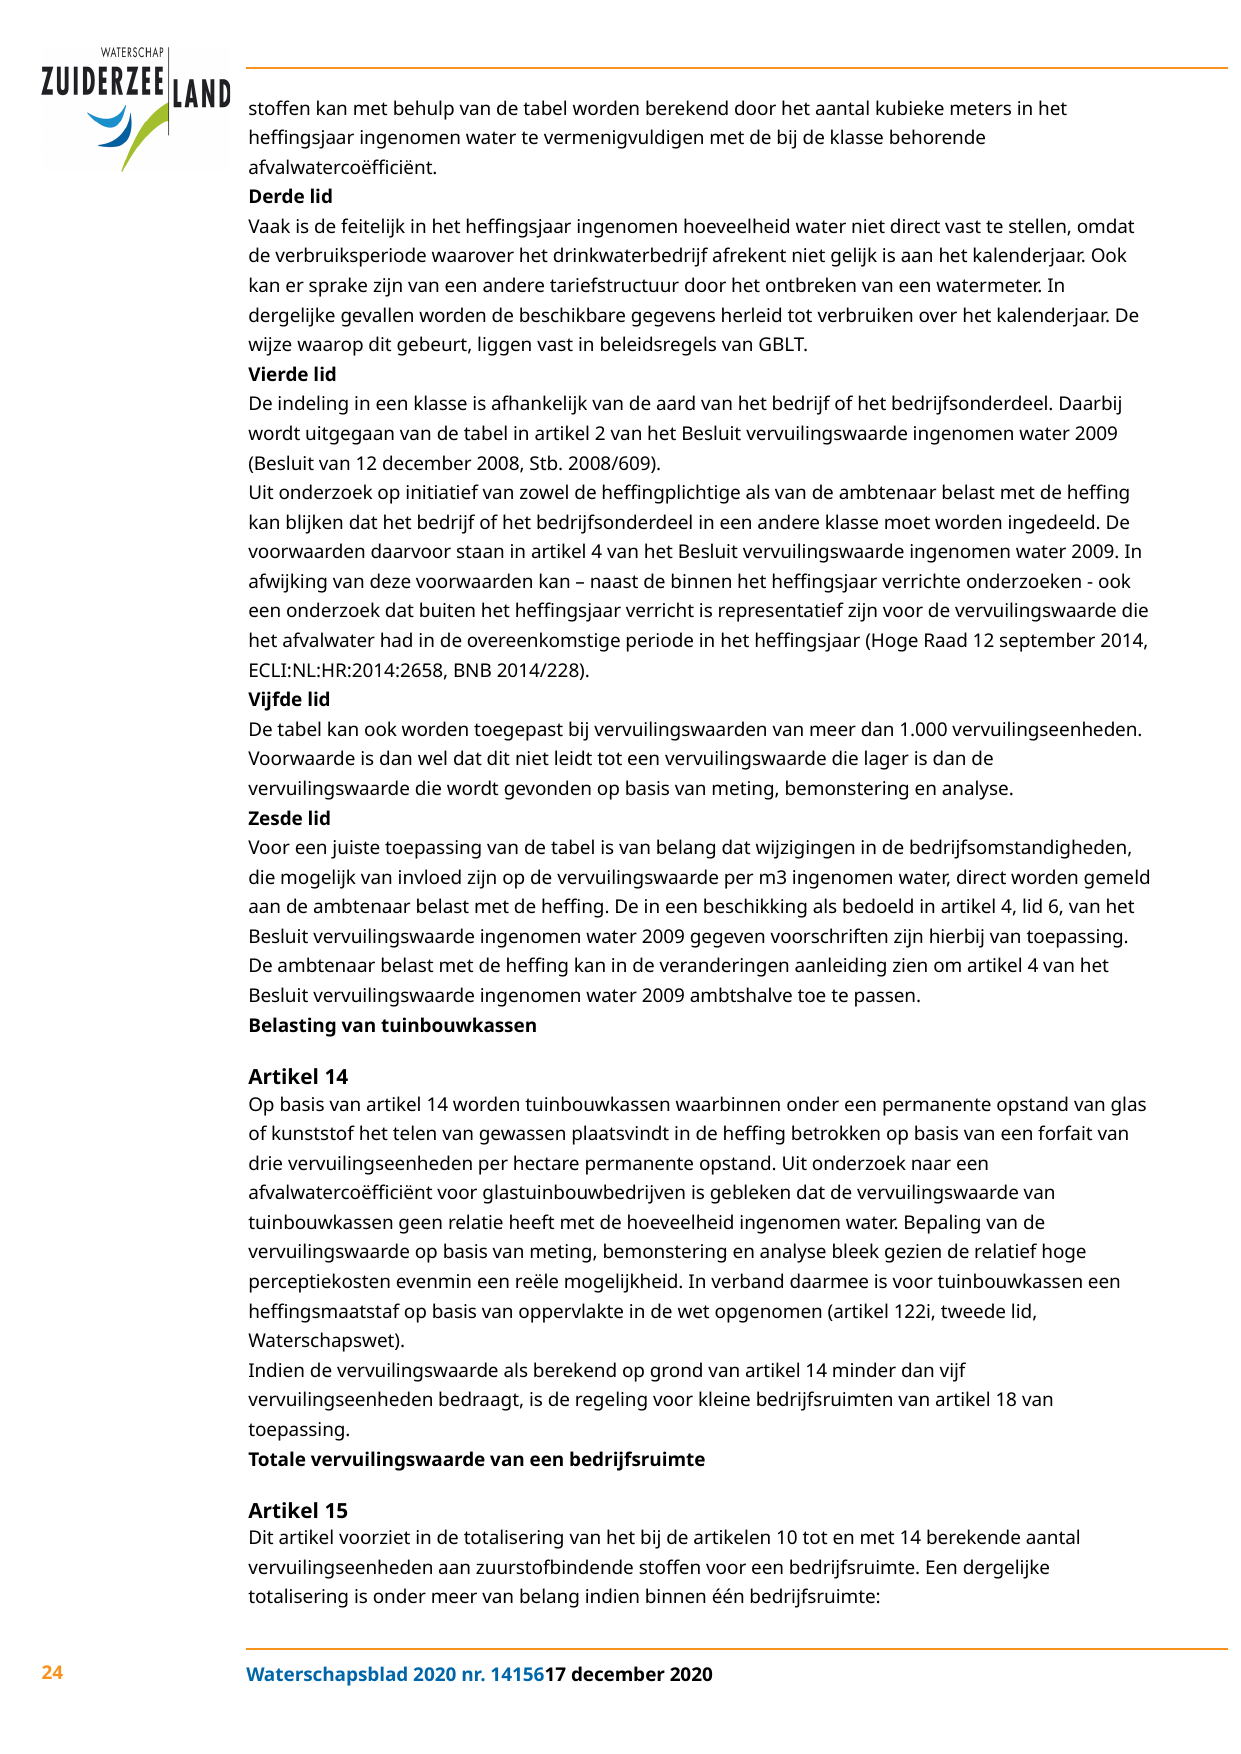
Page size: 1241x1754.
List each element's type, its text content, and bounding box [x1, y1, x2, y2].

text De tabel kan ook worden toegepast bij vervuilingswaarden van meer dan 1.000 vervuilingseenheden. Voorwaarde is dan wel dat dit niet leidt tot een vervuilingswaarde die lager is dan de vervuilingswaarde die wordt gevonden op basis van meting, bemonstering en analyse. [248, 716, 1152, 801]
text Zesde lid [248, 805, 1152, 831]
text Dit artikel voorziet in de totalisering van het bij de artikelen 10 tot en met 14 berekende aantal vervuilingseenheden aan zuurstofbindende stoffen voor een bedrijfsruimte. Een dergelijke totalisering is onder meer van belang indien binnen één bedrijfsruimte: [248, 1524, 1152, 1609]
text Voor een juiste toepassing van de tabel is van belang dat wijzigingen in de bedrijfsomstandigheden, die mogelijk van invloed zijn op de vervuilingswaarde per m3 ingenomen water, direct worden gemeld aan de ambtenaar belast met de heffing. De in een beschikking als bedoeld in artikel 4, lid 6, van het Besluit vervuilingswaarde ingenomen water 2009 gegeven voorschriften zijn hierbij van toepassing. De ambtenaar belast met de heffing kan in de veranderingen aanleiding zien om artikel 4 van het Besluit vervuilingswaarde ingenomen water 2009 ambtshalve toe te passen. [248, 834, 1152, 1008]
text Belasting van tuinbouwkassen [248, 1012, 1152, 1038]
text Vierde lid [248, 361, 1152, 387]
text Derde lid [248, 183, 1152, 209]
text Vijfde lid [248, 686, 1152, 712]
text Totale vervuilingswaarde van een bedrijfsruimte [248, 1446, 1152, 1471]
text Op basis van artikel 14 worden tuinbouwkassen waarbinnen onder een permanente opstand van glas of kunststof het telen van gewassen plaatsvindt in de heffing betrokken op basis van een forfait van drie vervuilingseenheden per hectare permanente opstand. Uit onderzoek naar een afvalwatercoëfficiënt voor glastuinbouwbedrijven is gebleken dat de vervuilingswaarde van tuinbouwkassen geen relatie heeft met de hoeveelheid ingenomen water. Bepaling van de vervuilingswaarde op basis van meting, bemonstering en analyse bleek gezien de relatief hoge perceptiekosten evenmin een reële mogelijkheid. In verband daarmee is voor tuinbouwkassen een heffingsmaatstaf op basis van oppervlakte in de wet opgenomen (artikel 122i, tweede lid, Waterschapswet). [248, 1091, 1152, 1353]
text Indien de vervuilingswaarde als berekend op grond van artikel 14 minder dan vijf vervuilingseenheden bedraagt, is de regeling voor kleine bedrijfsruimten van artikel 18 van toepassing. [248, 1357, 1152, 1442]
text Artikel 14 [248, 1062, 1152, 1091]
text stoffen kan met behulp van de tabel worden berekend door het aantal kubieke meters in het heffingsjaar ingenomen water te vermenigvuldigen met de bij de klasse behorende afvalwatercoëfficiënt. [248, 95, 1152, 180]
text De indeling in een klasse is afhankelijk van de aard van het bedrijf of het bedrijfsonderdeel. Daarbij wordt uitgegaan van de tabel in artikel 2 van het Besluit vervuilingswaarde ingenomen water 2009 (Besluit van 12 december 2008, Stb. 2008/609). [248, 391, 1152, 476]
picture [41, 47, 231, 172]
text Artikel 15 [248, 1496, 1152, 1524]
text Uit onderzoek op initiatief van zowel de heffingplichtige als van de ambtenaar belast met de heffing kan blijken dat het bedrijf of het bedrijfsonderdeel in een andere klasse moet worden ingedeeld. De voorwaarden daarvoor staan in artikel 4 van het Besluit vervuilingswaarde ingenomen water 2009. In afwijking van deze voorwaarden kan – naast de binnen het heffingsjaar verrichte onderzoeken - ook een onderzoek dat buiten het heffingsjaar verricht is representatief zijn voor de vervuilingswaarde die het afvalwater had in de overeenkomstige periode in het heffingsjaar (Hoge Raad 12 september 2014, ECLI:NL:HR:2014:2658, BNB 2014/228). [248, 479, 1152, 683]
text Vaak is de feitelijk in het heffingsjaar ingenomen hoeveelheid water niet direct vast te stellen, omdat de verbruiksperiode waarover het drinkwaterbedrijf afrekent niet gelijk is aan het kalenderjaar. Ook kan er sprake zijn van een andere tariefstructuur door het ontbreken van een watermeter. In dergelijke gevallen worden de beschikbare gegevens herleid tot verbruiken over het kalenderjaar. De wijze waarop dit gebeurt, liggen vast in beleidsregels van GBLT. [248, 213, 1152, 357]
